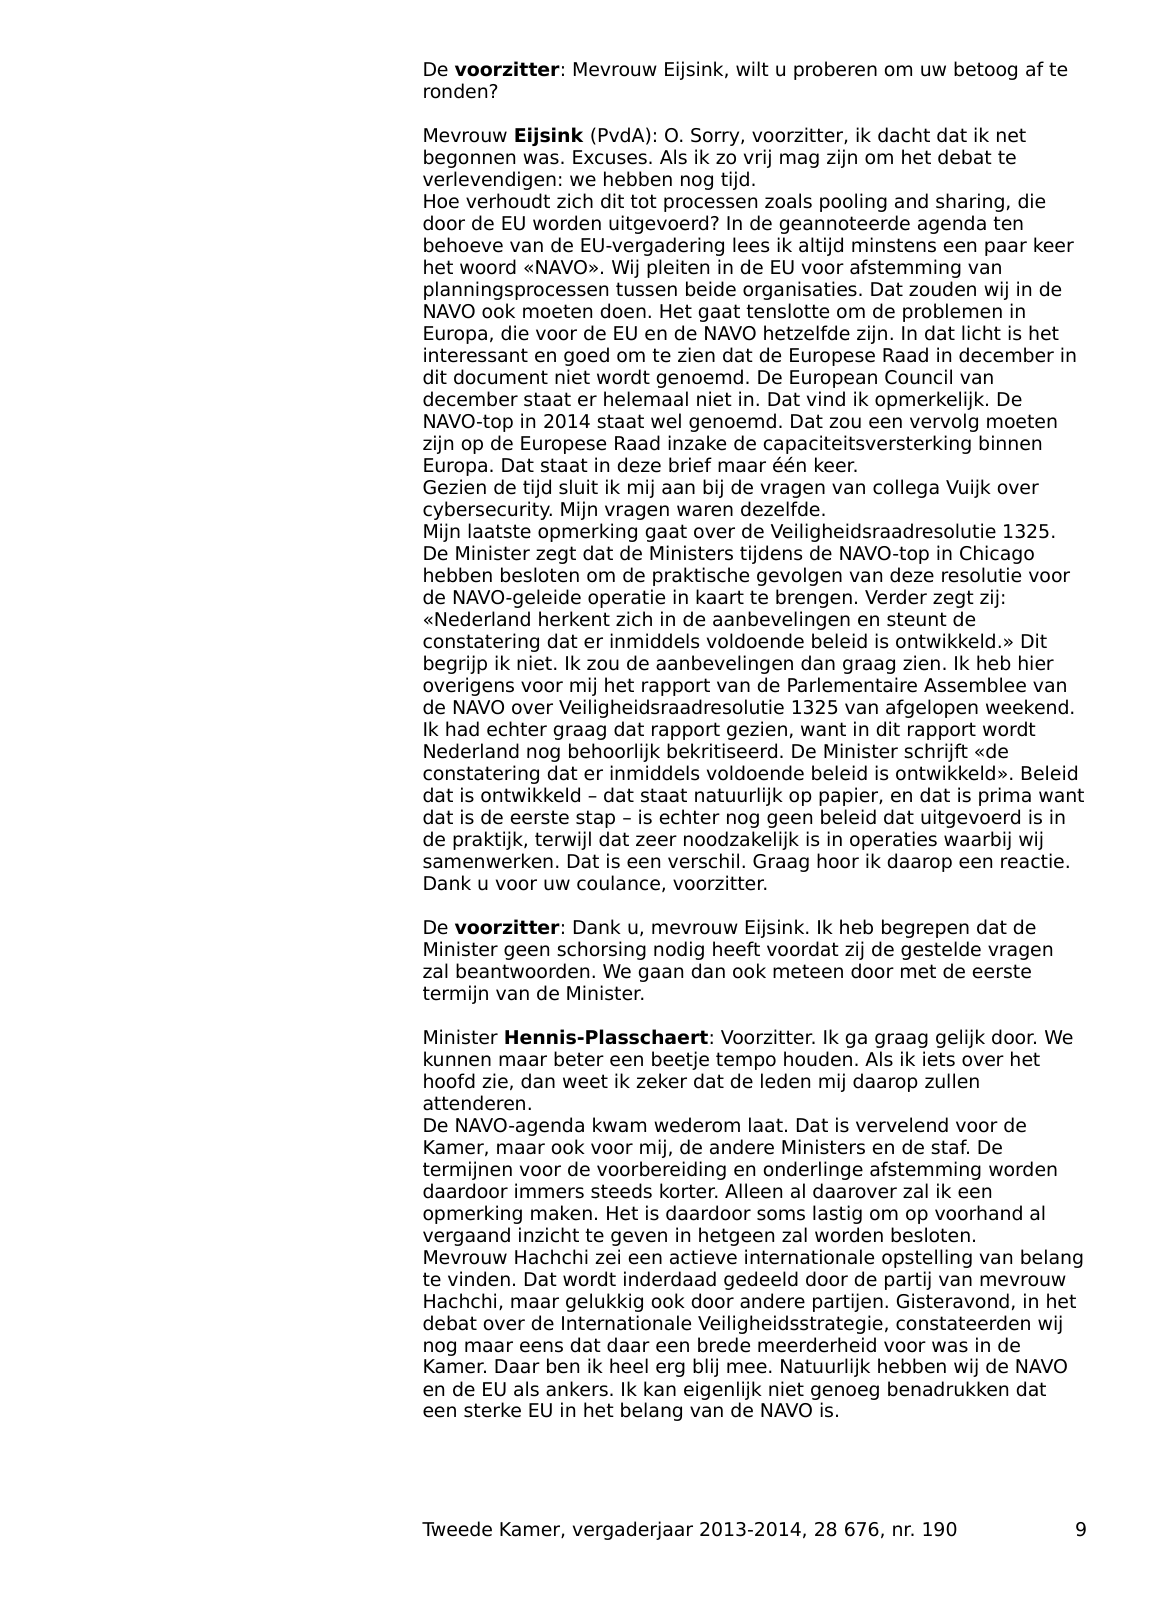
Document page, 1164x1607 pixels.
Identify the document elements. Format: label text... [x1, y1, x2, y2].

text Mijn laatste opmerking gaat over de Veiligheidsraadresolutie 1325. De Minister zegt dat de Ministers tijdens de NAVO-top in Chicago hebben besloten om de praktische gevolgen van deze resolutie voor de NAVO-geleide operatie in kaart te brengen. Verder zegt zij: «Nederland herkent zich in de aanbevelingen en steunt de constatering dat er inmiddels voldoende beleid is ontwikkeld.» Dit begrijp ik niet. Ik zou de aanbevelingen dan graag zien. Ik heb hier overigens voor mij het rapport van de Parlementaire Assemblee van de NAVO over Veiligheidsraadresolutie 1325 van afgelopen weekend. Ik had echter graag dat rapport gezien, want in dit rapport wordt Nederland nog behoorlijk bekritiseerd. De Minister schrijft «de constatering dat er inmiddels voldoende beleid is ontwikkeld». Beleid dat is ontwikkeld – dat staat natuurlijk op papier, en dat is prima want dat is de eerste stap – is echter nog geen beleid dat uitgevoerd is in de praktijk, terwijl dat zeer noodzakelijk is in operaties waarbij wij samenwerken. Dat is een verschil. Graag hoor ik daarop een reactie. [422, 521, 1087, 872]
text Dank u voor uw coulance, voorzitter. [422, 872, 1087, 894]
text De voorzitter: Mevrouw Eijsink, wilt u proberen om uw betoog af te ronden? [422, 59, 1087, 103]
text De voorzitter: Dank u, mevrouw Eijsink. Ik heb begrepen dat de Minister geen schorsing nodig heeft voordat zij de gestelde vragen zal beantwoorden. We gaan dan ook meteen door met de eerste termijn van de Minister. [422, 917, 1087, 1004]
text Hoe verhoudt zich dit tot processen zoals pooling and sharing, die door de EU worden uitgevoerd? In de geannoteerde agenda ten behoeve van de EU-vergadering lees ik altijd minstens een paar keer het woord «NAVO». Wij pleiten in de EU voor afstemming van planningsprocessen tussen beide organisaties. Dat zouden wij in de NAVO ook moeten doen. Het gaat tenslotte om de problemen in Europa, die voor de EU en de NAVO hetzelfde zijn. In dat licht is het interessant en goed om te zien dat de Europese Raad in december in dit document niet wordt genoemd. De European Council van december staat er helemaal niet in. Dat vind ik opmerkelijk. De NAVO-top in 2014 staat wel genoemd. Dat zou een vervolg moeten zijn op de Europese Raad inzake de capaciteitsversterking binnen Europa. Dat staat in deze brief maar één keer. [422, 191, 1087, 477]
text Mevrouw Hachchi zei een actieve internationale opstelling van belang te vinden. Dat wordt inderdaad gedeeld door de partij van mevrouw Hachchi, maar gelukkig ook door andere partijen. Gisteravond, in het debat over de Internationale Veiligheidsstrategie, constateerden wij nog maar eens dat daar een brede meerderheid voor was in de Kamer. Daar ben ik heel erg blij mee. Natuurlijk hebben wij de NAVO en de EU als ankers. Ik kan eigenlijk niet genoeg benadrukken dat een sterke EU in het belang van de NAVO is. [422, 1247, 1087, 1422]
text Minister Hennis-Plasschaert: Voorzitter. Ik ga graag gelijk door. We kunnen maar beter een beetje tempo houden. Als ik iets over het hoofd zie, dan weet ik zeker dat de leden mij daarop zullen attenderen. [422, 1027, 1087, 1115]
text Gezien de tijd sluit ik mij aan bij de vragen van collega Vuijk over cybersecurity. Mijn vragen waren dezelfde. [422, 477, 1087, 521]
text Mevrouw Eijsink (PvdA): O. Sorry, voorzitter, ik dacht dat ik net begonnen was. Excuses. Als ik zo vrij mag zijn om het debat te verlevendigen: we hebben nog tijd. [422, 125, 1087, 191]
text De NAVO-agenda kwam wederom laat. Dat is vervelend voor de Kamer, maar ook voor mij, de andere Ministers en de staf. De termijnen voor de voorbereiding en onderlinge afstemming worden daardoor immers steeds korter. Alleen al daarover zal ik een opmerking maken. Het is daardoor soms lastig om op voorhand al vergaand inzicht te geven in hetgeen zal worden besloten. [422, 1115, 1087, 1247]
